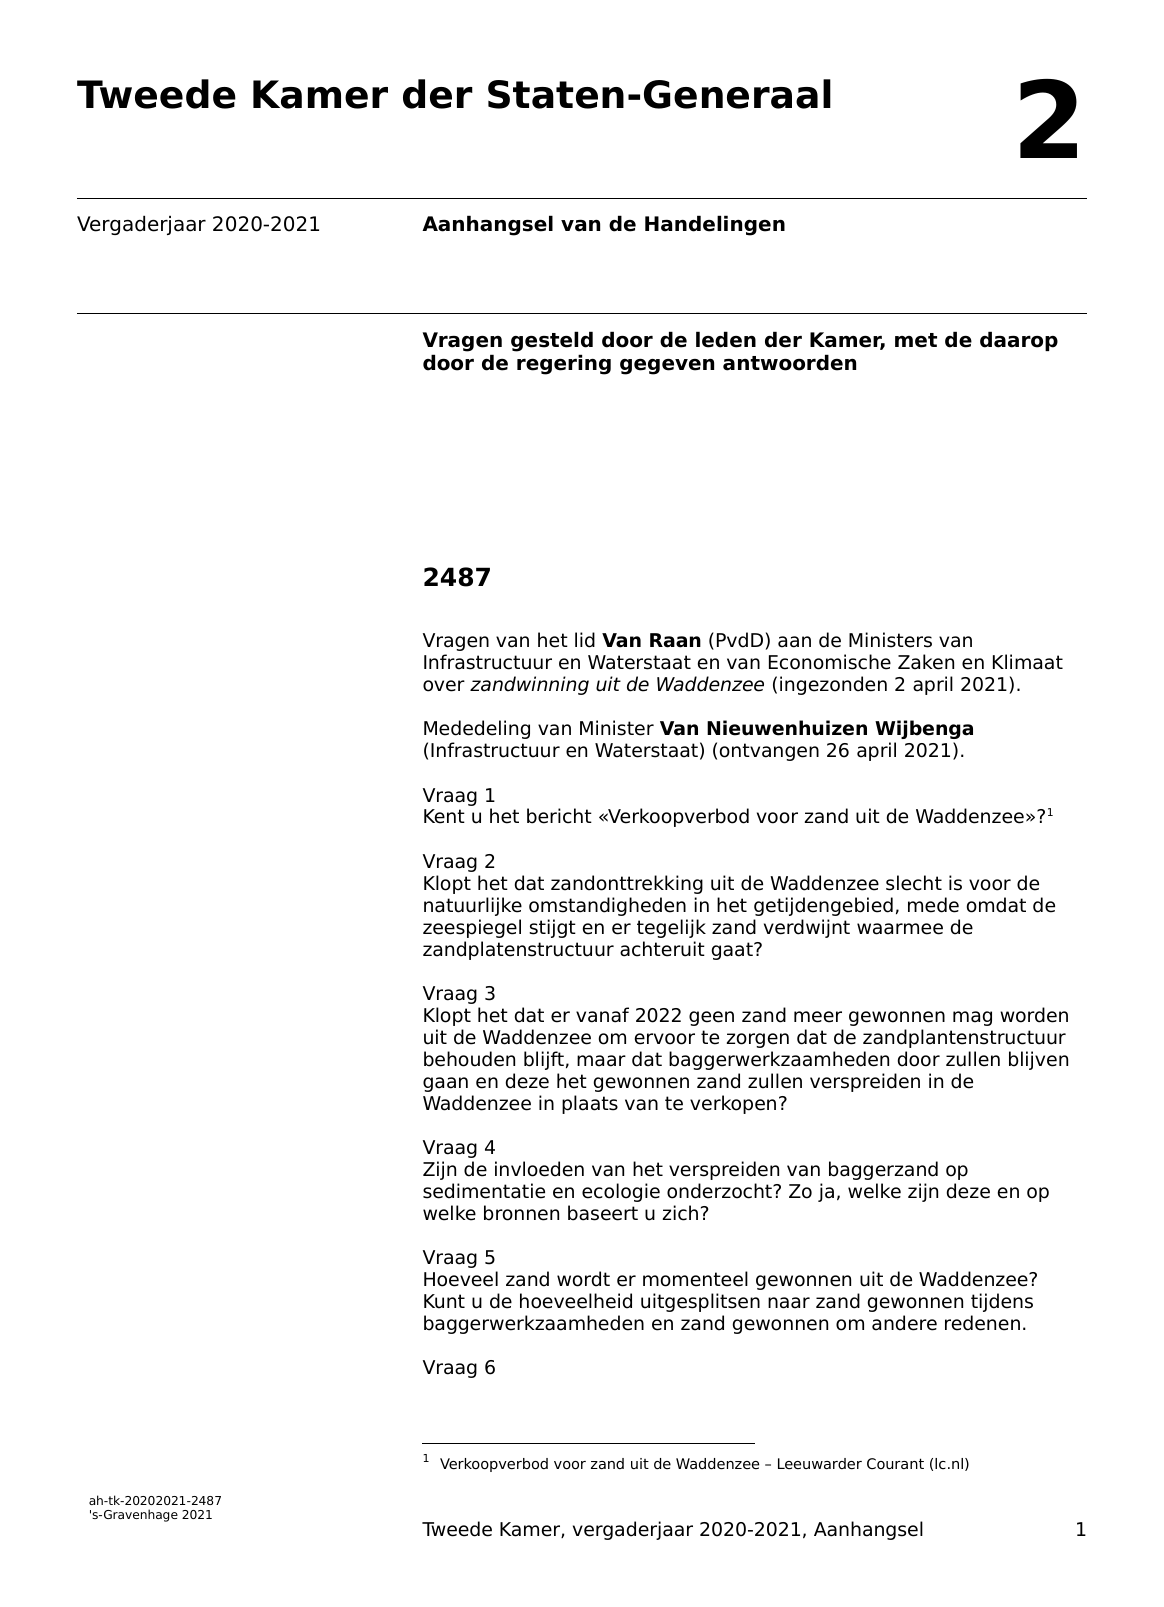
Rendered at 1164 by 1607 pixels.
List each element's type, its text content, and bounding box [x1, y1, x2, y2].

text ah-tk-20202021-2487 [88, 1494, 323, 1508]
text Klopt het dat er vanaf 2022 geen zand meer gewonnen mag worden uit de Waddenzee om ervoor te zorgen dat de zandplantenstructuur behouden blijft, maar dat baggerwerkzaamheden door zullen blijven gaan en deze het gewonnen zand zullen verspreiden in de Waddenzee in plaats van te verkopen? [422, 1005, 1087, 1114]
table_header Tweede Kamer der Staten-Generaal [77, 59, 886, 198]
table_cell Aanhangsel van de Handelingen [422, 199, 1087, 313]
text 's-Gravenhage 2021 [88, 1508, 323, 1522]
text 2487 [422, 563, 1087, 592]
table_cell Vergaderjaar 2020-2021 [77, 199, 422, 313]
text Klopt het dat zandonttrekking uit de Waddenzee slecht is voor de natuurlijke omstandigheden in het getijdengebied, mede omdat de zeespiegel stijgt en er tegelijk zand verdwijnt waarmee de zandplatenstructuur achteruit gaat? [422, 873, 1087, 961]
table_cell [77, 314, 422, 375]
text Vraag 6 [422, 1357, 1087, 1379]
text Hoeveel zand wordt er momenteel gewonnen uit de Waddenzee? Kunt u de hoeveelheid uitgesplitsen naar zand gewonnen tijdens baggerwerkzaamheden en zand gewonnen om andere redenen. [422, 1269, 1087, 1335]
text Vraag 2 [422, 851, 1087, 873]
text Vraag 3 [422, 983, 1087, 1005]
table_cell Vragen gesteld door de leden der Kamer, met de daarop door de regering gegeven antwoorden [422, 314, 1087, 375]
text Verkoopverbod voor zand uit de Waddenzee – Leeuwarder Courant (lc.nl) [422, 1452, 1087, 1474]
text Vraag 4 [422, 1137, 1087, 1159]
table_header 2 [886, 59, 1087, 198]
text Vraag 5 [422, 1247, 1087, 1269]
text Mededeling van Minister Van Nieuwenhuizen Wijbenga (Infrastructuur en Waterstaat) (ontvangen 26 april 2021). [422, 718, 1087, 762]
text Zijn de invloeden van het verspreiden van baggerzand op sedimentatie en ecologie onderzocht? Zo ja, welke zijn deze en op welke bronnen baseert u zich? [422, 1159, 1087, 1225]
text Vragen van het lid Van Raan (PvdD) aan de Ministers van Infrastructuur en Waterstaat en van Economische Zaken en Klimaat over zandwinning uit de Waddenzee (ingezonden 2 april 2021). [422, 630, 1087, 696]
text Vraag 1 [422, 784, 1087, 806]
text Kent u het bericht «Verkoopverbod voor zand uit de Waddenzee»? [422, 806, 1087, 828]
